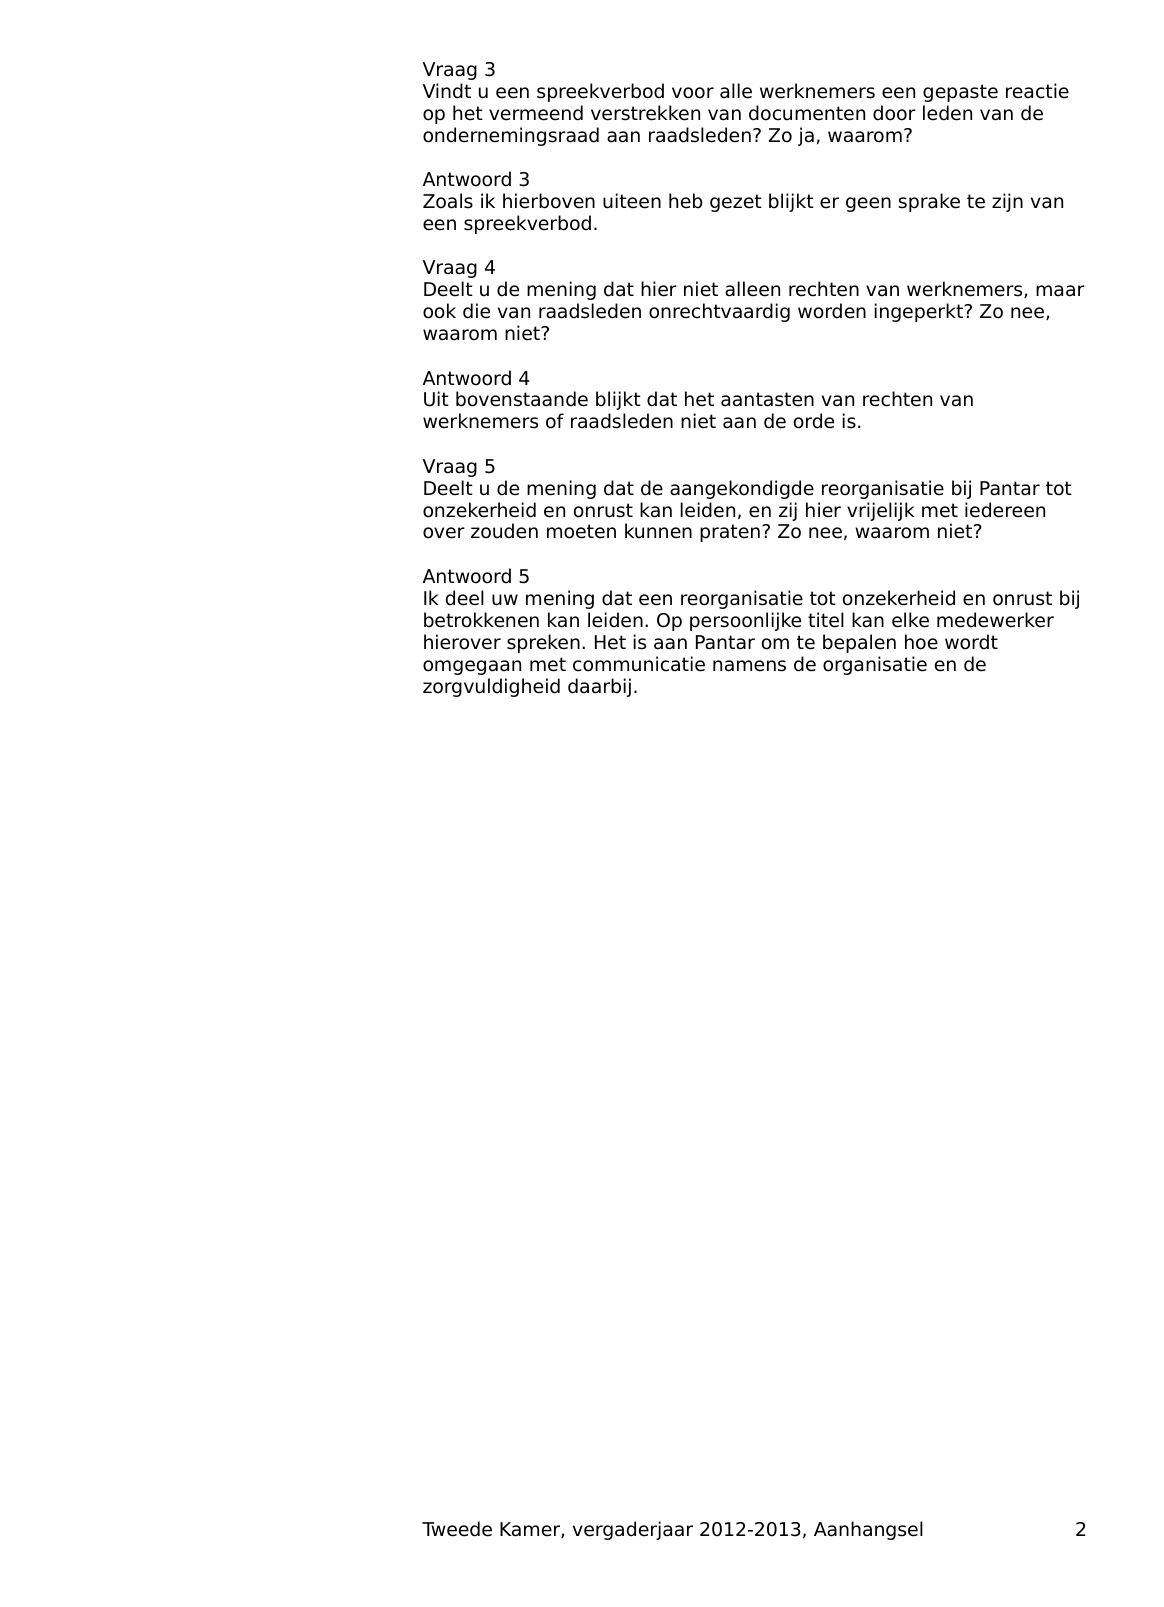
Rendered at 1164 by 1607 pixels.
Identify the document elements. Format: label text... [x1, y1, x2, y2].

text Vraag 4 [422, 257, 1087, 279]
text Zoals ik hierboven uiteen heb gezet blijkt er geen sprake te zijn van een spreekverbod. [422, 191, 1087, 235]
text Antwoord 5 [422, 566, 1087, 588]
text Vraag 5 [422, 456, 1087, 477]
text Ik deel uw mening dat een reorganisatie tot onzekerheid en onrust bij betrokkenen kan leiden. Op persoonlijke titel kan elke medewerker hierover spreken. Het is aan Pantar om te bepalen hoe wordt omgegaan met communicatie namens de organisatie en de zorgvuldigheid daarbij. [422, 588, 1087, 697]
text Vindt u een spreekverbod voor alle werknemers een gepaste reactie op het vermeend verstrekken van documenten door leden van de ondernemingsraad aan raadsleden? Zo ja, waarom? [422, 81, 1087, 147]
text Vraag 3 [422, 59, 1087, 81]
text Deelt u de mening dat de aangekondigde reorganisatie bij Pantar tot onzekerheid en onrust kan leiden, en zij hier vrijelijk met iedereen over zouden moeten kunnen praten? Zo nee, waarom niet? [422, 477, 1087, 543]
text Uit bovenstaande blijkt dat het aantasten van rechten van werknemers of raadsleden niet aan de orde is. [422, 389, 1087, 433]
text Antwoord 4 [422, 367, 1087, 389]
text Deelt u de mening dat hier niet alleen rechten van werknemers, maar ook die van raadsleden onrechtvaardig worden ingeperkt? Zo nee, waarom niet? [422, 279, 1087, 345]
text Antwoord 3 [422, 169, 1087, 191]
